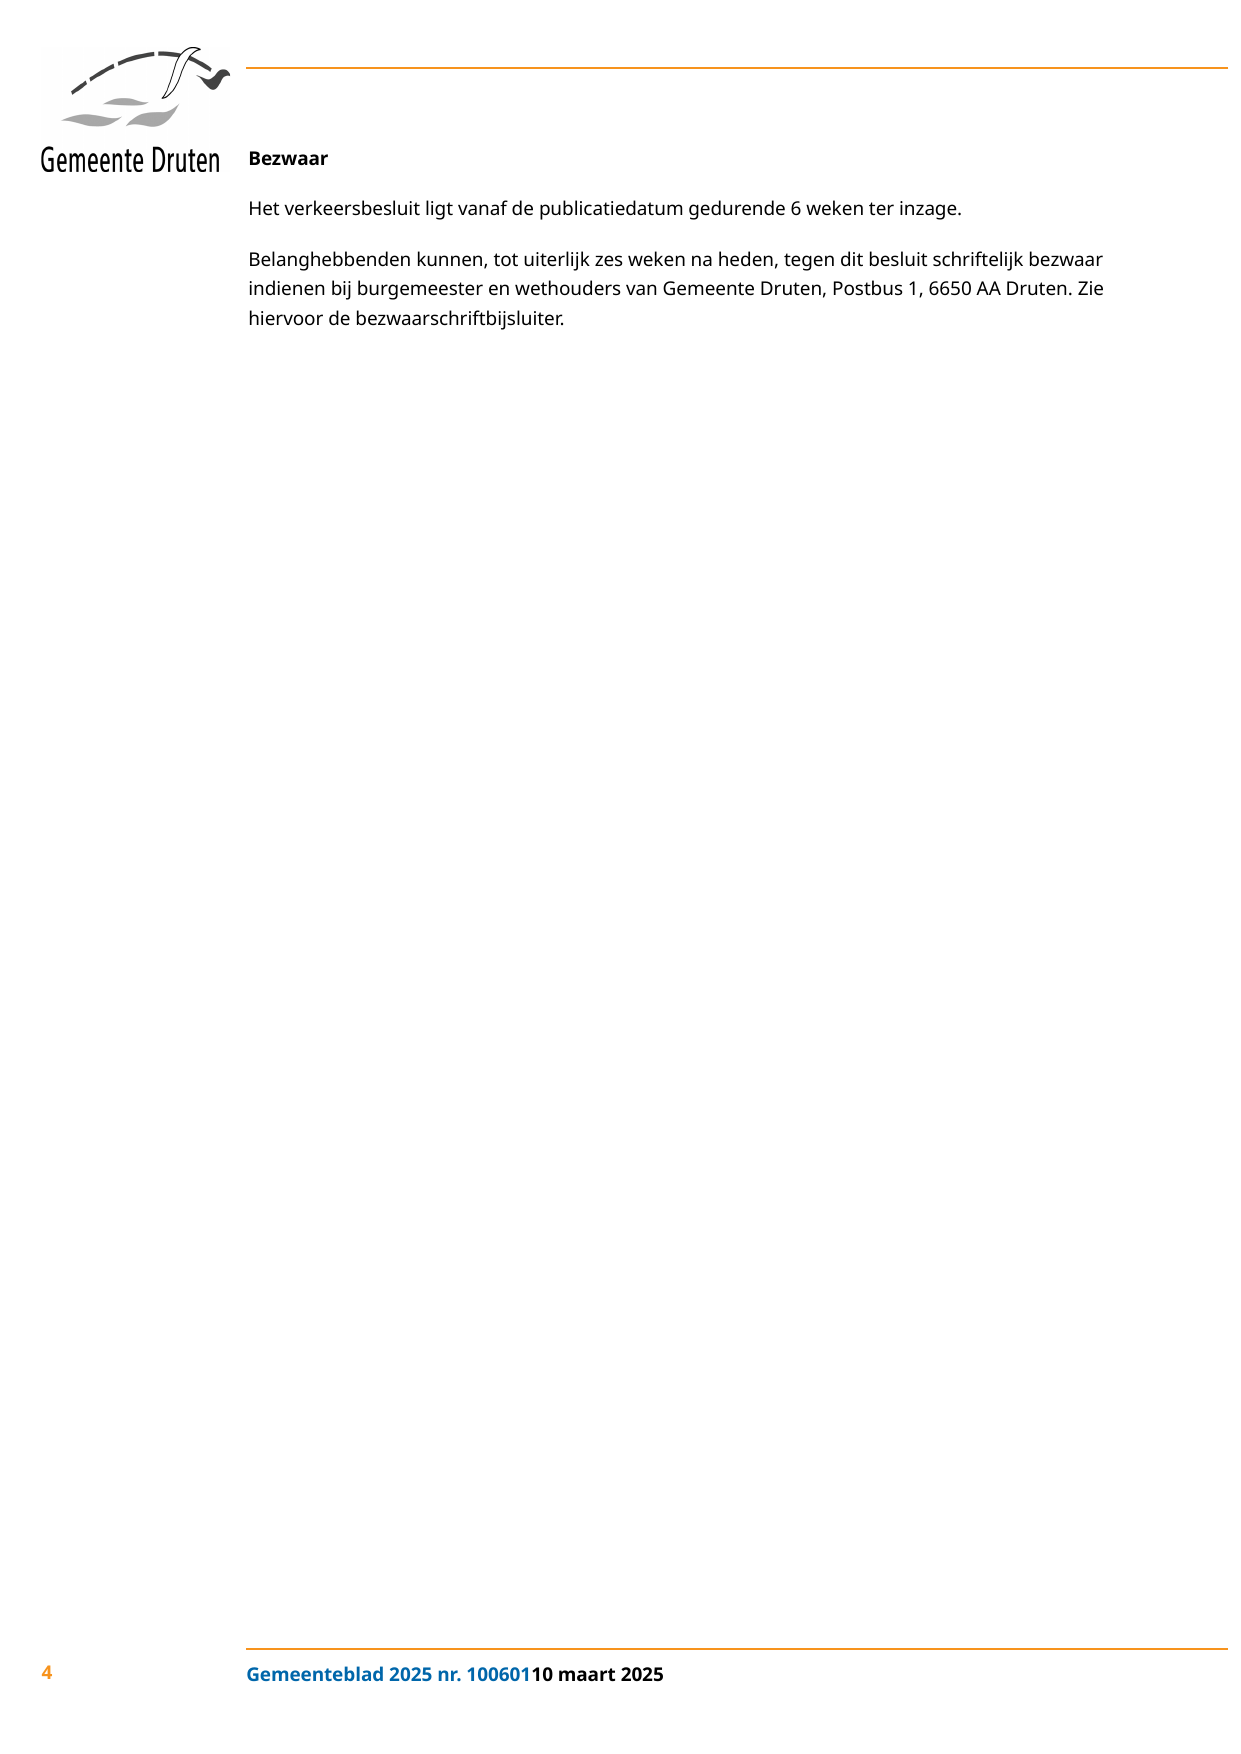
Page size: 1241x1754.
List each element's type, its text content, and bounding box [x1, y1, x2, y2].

picture [41, 47, 231, 172]
text Het verkeersbesluit ligt vanaf de publicatiedatum gedurende 6 weken ter inzage. [248, 196, 1152, 221]
text Belanghebbenden kunnen, tot uiterlijk zes weken na heden, tegen dit besluit schriftelijk bezwaar indienen bij burgemeester en wethouders van Gemeente Druten, Postbus 1, 6650 AA Druten. Zie hiervoor de bezwaarschriftbijsluiter. [248, 246, 1152, 331]
text Bezwaar [248, 145, 1152, 171]
